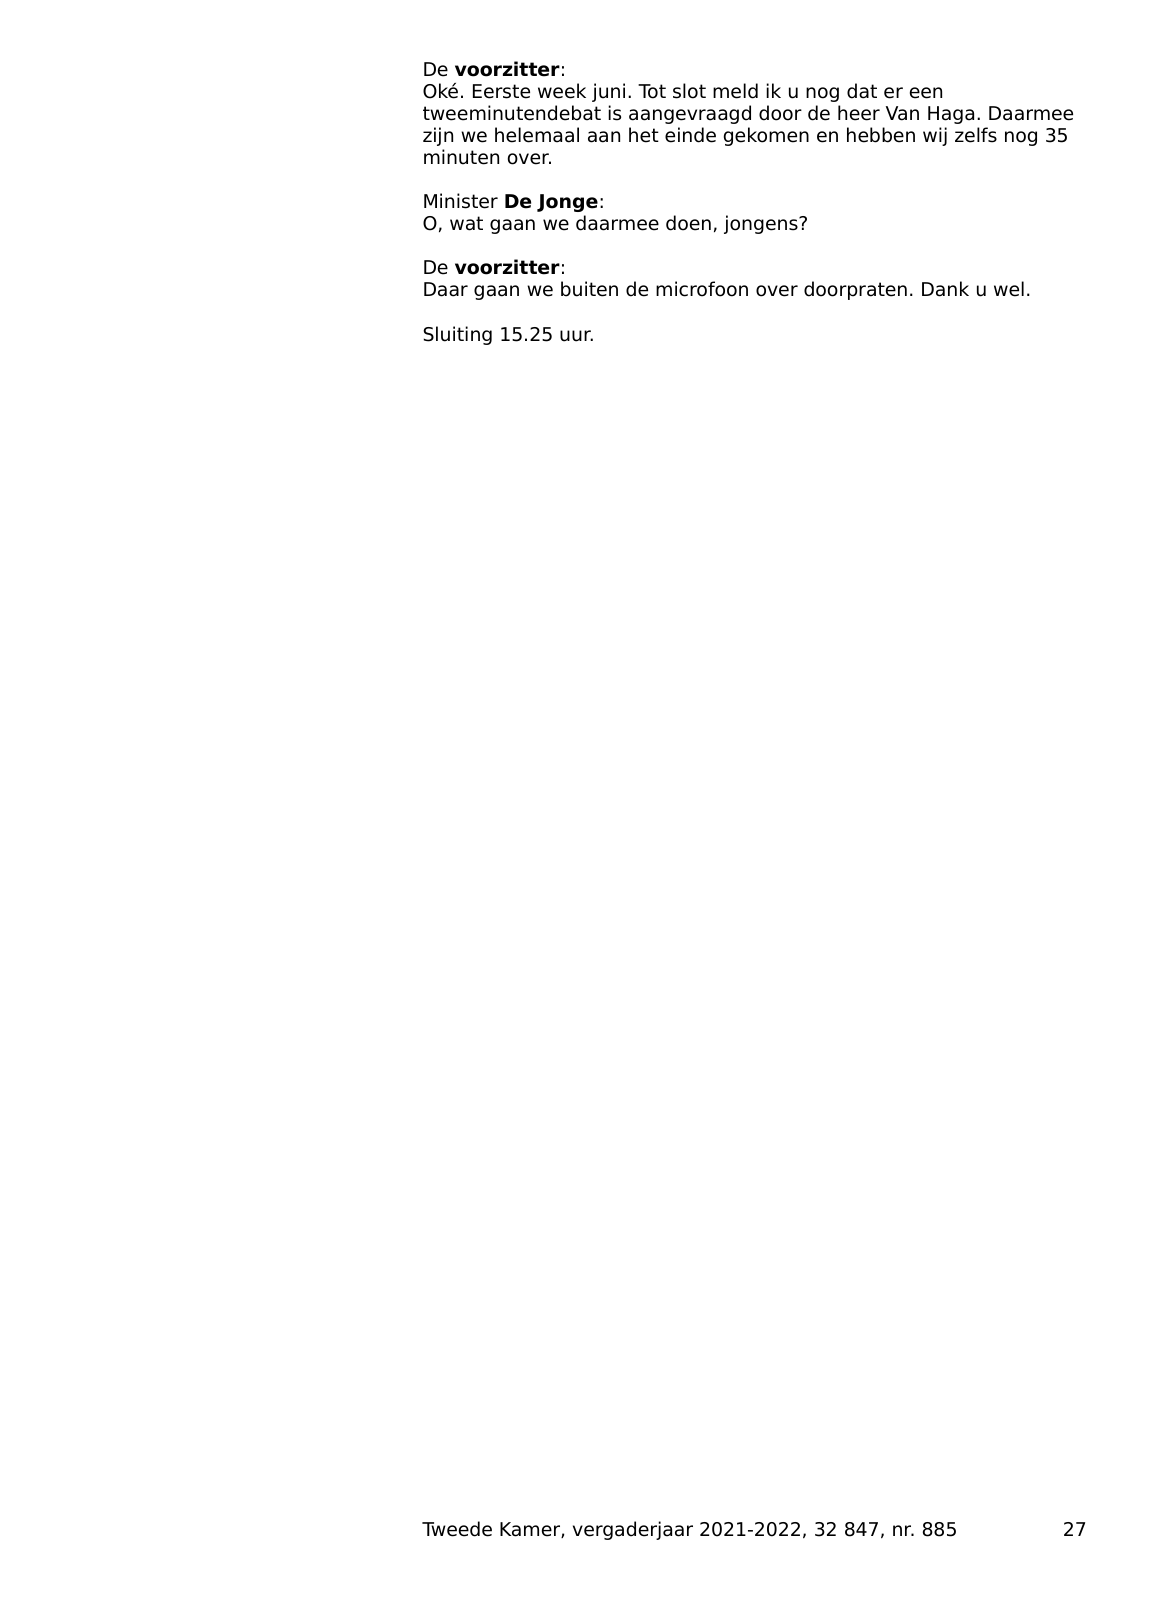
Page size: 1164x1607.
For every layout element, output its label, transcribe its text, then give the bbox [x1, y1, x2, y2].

text Daar gaan we buiten de microfoon over doorpraten. Dank u wel. [422, 279, 1087, 301]
text De voorzitter: [422, 257, 1087, 279]
text Sluiting 15.25 uur. [422, 323, 1087, 345]
text Oké. Eerste week juni. Tot slot meld ik u nog dat er een tweeminutendebat is aangevraagd door de heer Van Haga. Daarmee zijn we helemaal aan het einde gekomen en hebben wij zelfs nog 35 minuten over. [422, 81, 1087, 169]
text Minister De Jonge: [422, 191, 1087, 213]
text O, wat gaan we daarmee doen, jongens? [422, 213, 1087, 235]
text De voorzitter: [422, 59, 1087, 81]
